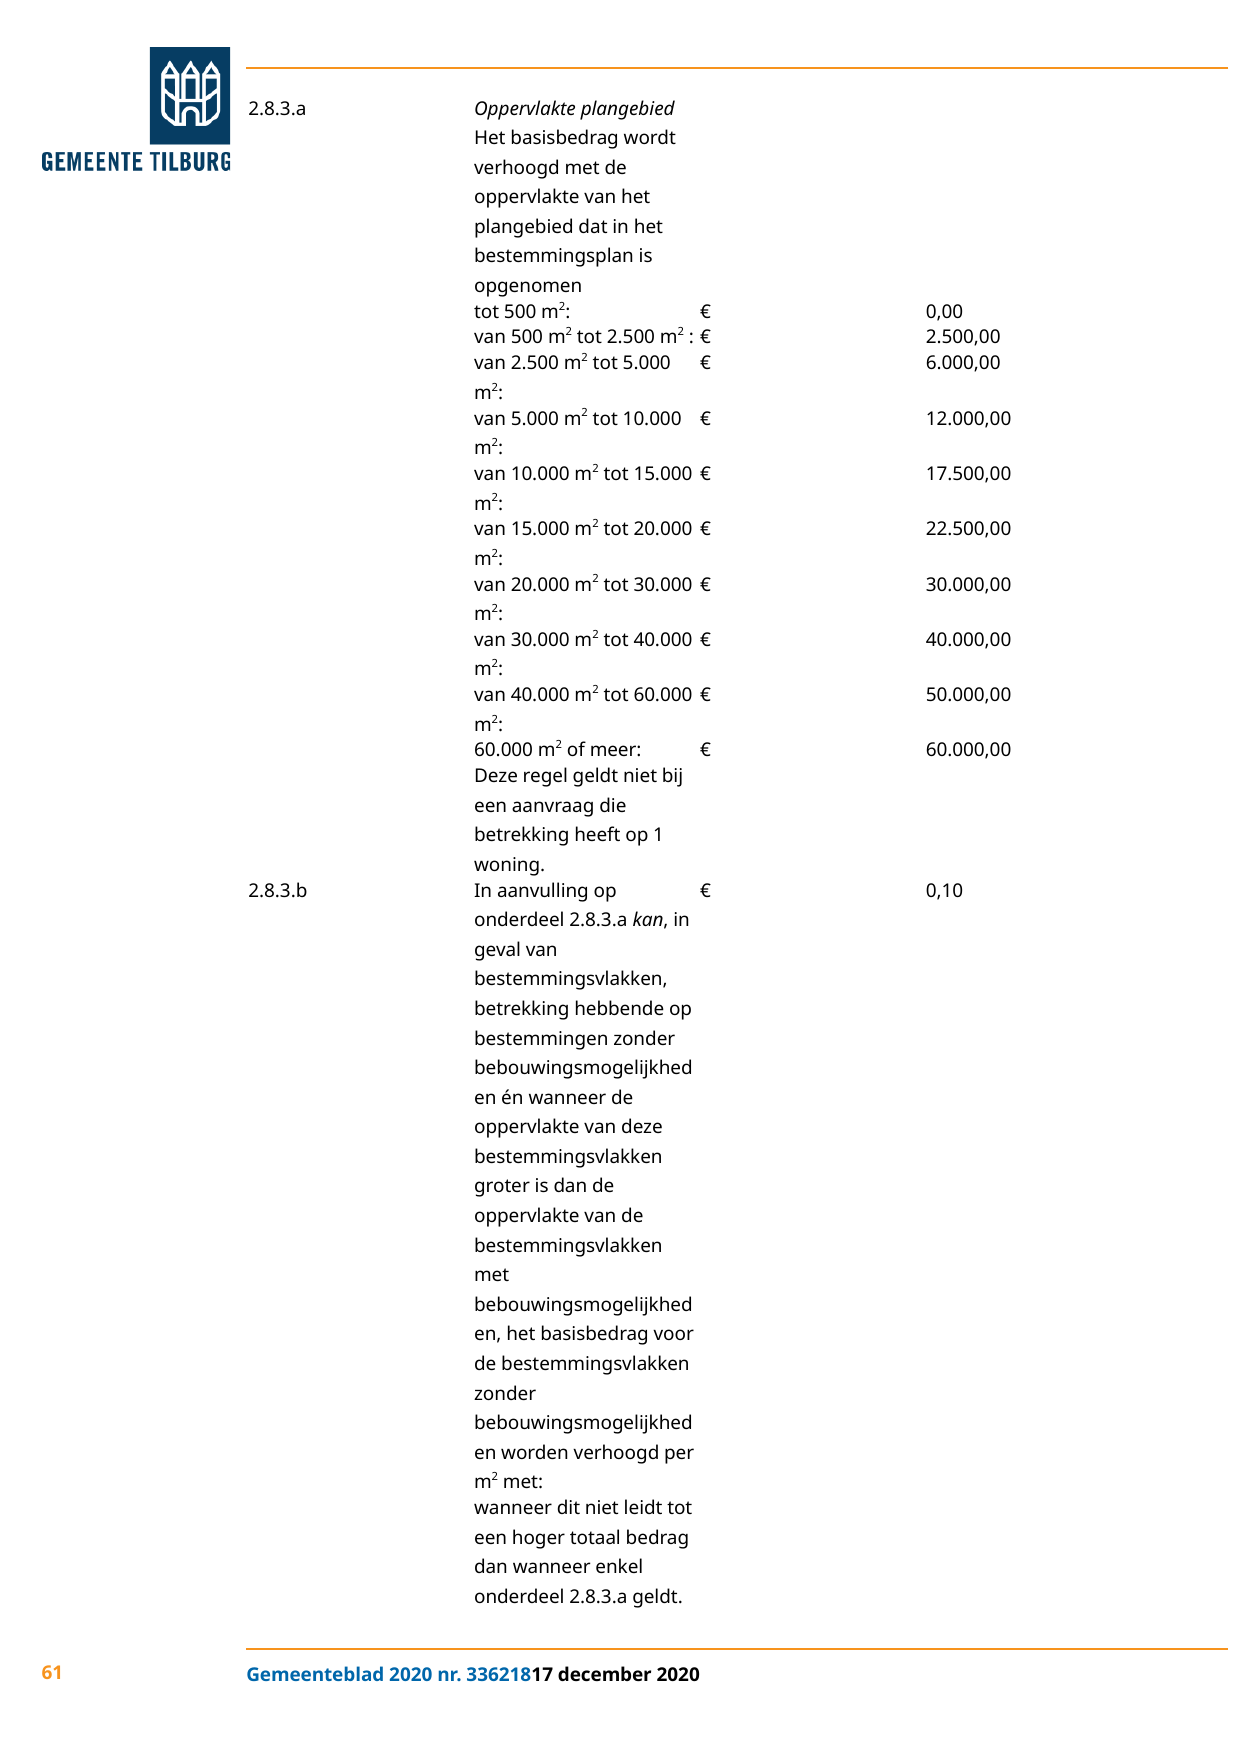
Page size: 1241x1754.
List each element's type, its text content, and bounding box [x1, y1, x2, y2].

table_cell € [700, 515, 926, 571]
table_cell [248, 737, 474, 762]
table_cell € [700, 571, 926, 626]
table_cell In aanvulling op onderdeel 2.8.3.a kan, in geval van bestemmingsvlakken, betrekking hebbende op bestemmingen zonder bebouwingsmogelijkheden én wanneer de oppervlakte van deze bestemmingsvlakken groter is dan de oppervlakte van de bestemmingsvlakken met bebouwingsmogelijkheden, het basisbedrag voor de bestemmingsvlakken zonder bebouwingsmogelijkheden worden verhoogd per m2 met: [474, 877, 700, 1494]
table_cell van 15.000 m2 tot 20.000 m2: [474, 515, 700, 571]
table_cell [700, 1494, 926, 1609]
table_cell [248, 571, 474, 626]
table_cell tot 500 m2: [474, 298, 700, 324]
table_cell [700, 95, 926, 298]
table_cell [248, 298, 474, 324]
table_cell € [700, 877, 926, 1494]
table_cell [248, 626, 474, 681]
table_cell [248, 515, 474, 571]
table_cell van 10.000 m2 tot 15.000 m2: [474, 460, 700, 515]
table_cell 17.500,00 [926, 460, 1152, 515]
table_cell € [700, 626, 926, 681]
table_cell € [700, 324, 926, 349]
table_cell van 500 m2 tot 2.500 m2 : [474, 324, 700, 349]
table_cell van 20.000 m2 tot 30.000 m2: [474, 571, 700, 626]
table_cell 12.000,00 [926, 405, 1152, 460]
table_cell 30.000,00 [926, 571, 1152, 626]
table_cell 2.8.3.a [248, 95, 474, 298]
table_cell [700, 763, 926, 877]
table_cell van 5.000 m2 tot 10.000 m2: [474, 405, 700, 460]
table_cell € [700, 737, 926, 762]
table_cell € [700, 681, 926, 737]
table_cell 22.500,00 [926, 515, 1152, 571]
table_cell wanneer dit niet leidt tot een hoger totaal bedrag dan wanneer enkel onderdeel 2.8.3.a geldt. [474, 1494, 700, 1609]
table_cell 2.8.3.b [248, 877, 474, 1609]
table_cell € [700, 460, 926, 515]
picture [41, 47, 231, 172]
table_cell € [700, 350, 926, 405]
table_cell van 40.000 m2 tot 60.000 m2: [474, 681, 700, 737]
table_cell van 2.500 m2 tot 5.000 m2: [474, 350, 700, 405]
table_cell 50.000,00 [926, 681, 1152, 737]
table_cell 2.500,00 [926, 324, 1152, 349]
table_cell [926, 1494, 1152, 1609]
table_cell 0,00 [926, 298, 1152, 324]
table_cell € [700, 405, 926, 460]
table_cell [248, 460, 474, 515]
table_cell Deze regel geldt niet bij een aanvraag die betrekking heeft op 1 woning. [474, 763, 700, 877]
table_cell [926, 95, 1152, 298]
table_cell [248, 350, 474, 405]
table_cell van 30.000 m2 tot 40.000 m2: [474, 626, 700, 681]
table_cell [248, 681, 474, 737]
table_cell Oppervlakte plangebied Het basisbedrag wordt verhoogd met de oppervlakte van het plangebied dat in het bestemmingsplan is opgenomen [474, 95, 700, 298]
table_cell 40.000,00 [926, 626, 1152, 681]
table_cell [926, 763, 1152, 877]
table_cell 60.000,00 [926, 737, 1152, 762]
table_cell [248, 763, 474, 877]
table_cell 60.000 m2 of meer: [474, 737, 700, 762]
table_cell 6.000,00 [926, 350, 1152, 405]
table_cell 0,10 [926, 877, 1152, 1494]
table_cell [248, 405, 474, 460]
table_cell [248, 324, 474, 349]
table_cell € [700, 298, 926, 324]
